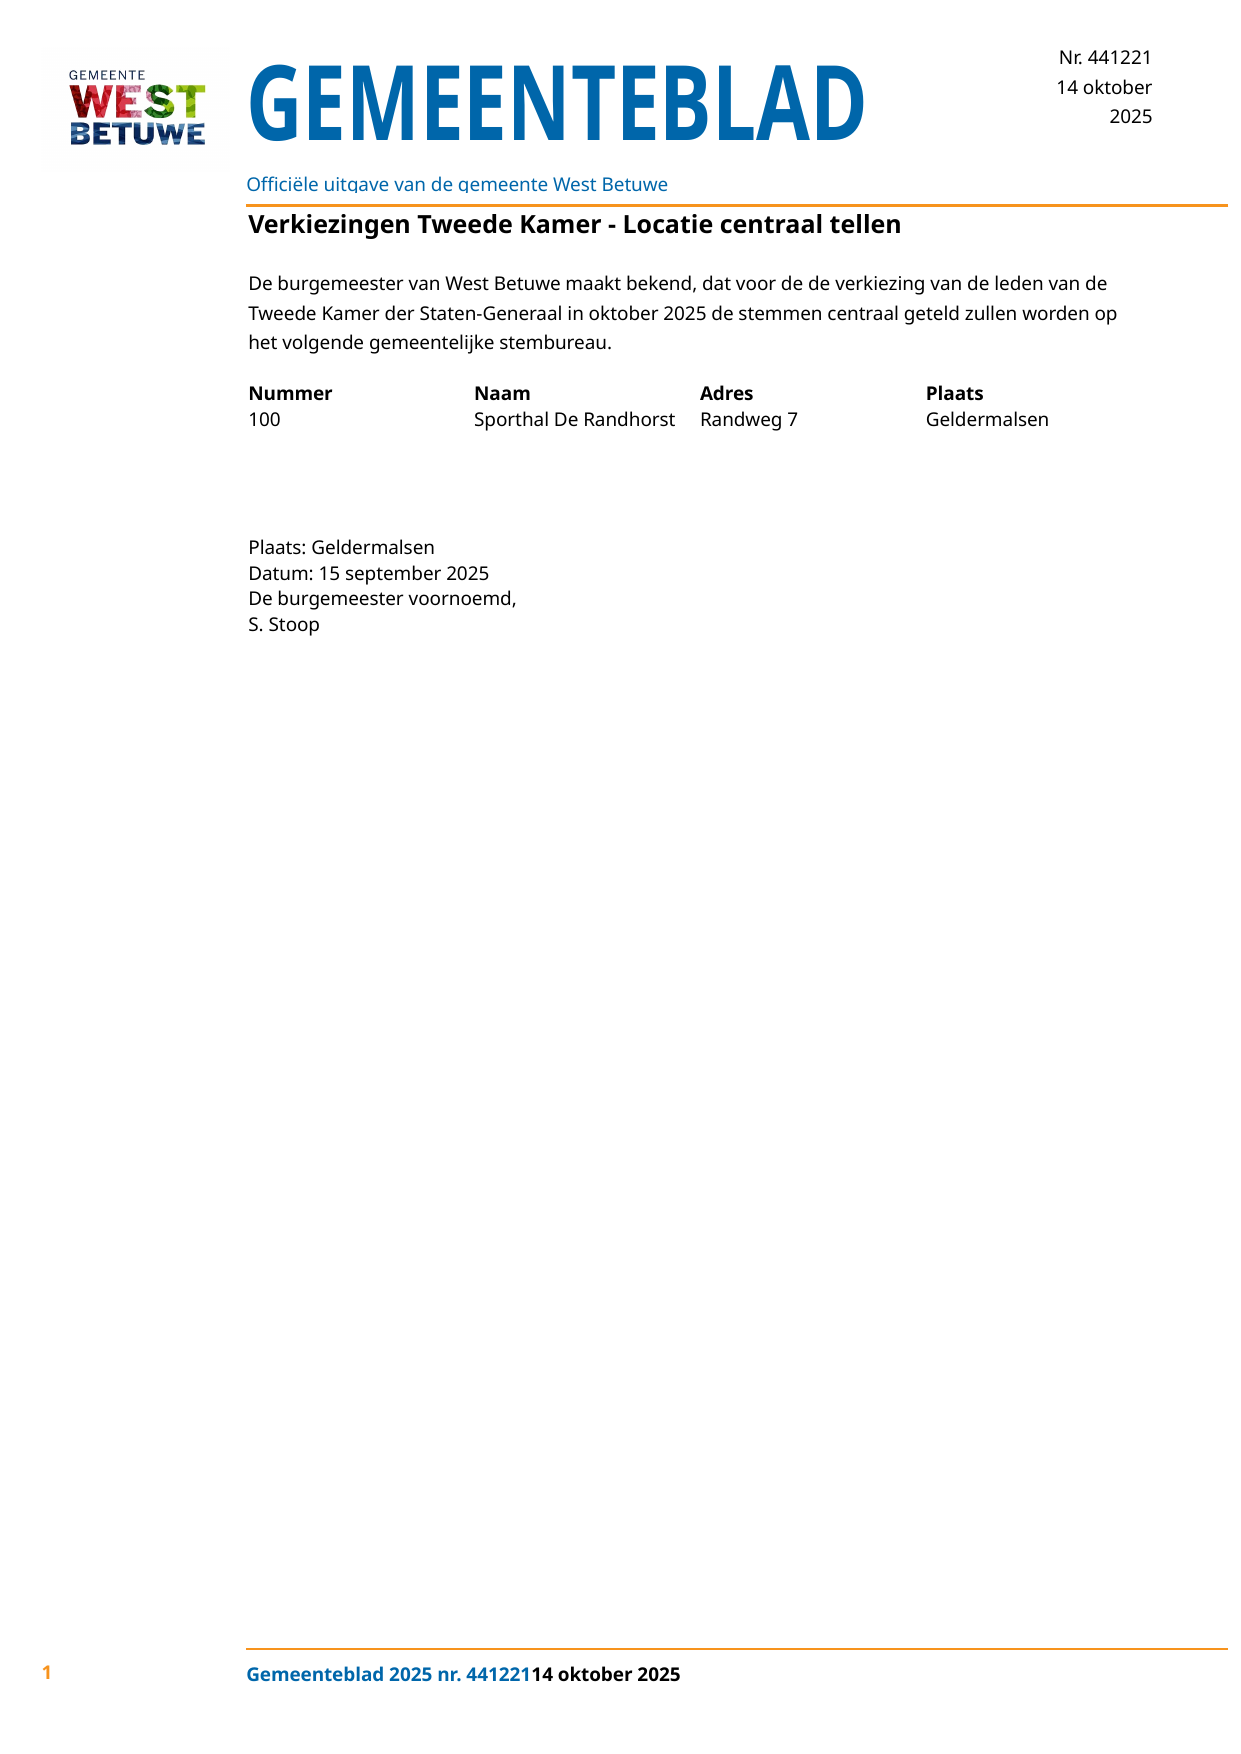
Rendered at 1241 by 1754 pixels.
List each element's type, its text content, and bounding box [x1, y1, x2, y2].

table_cell Randweg 7 [700, 406, 926, 431]
text S. Stoop [248, 611, 1152, 637]
text Plaats: Geldermalsen [248, 534, 1152, 560]
table_cell 100 [248, 406, 474, 431]
text De burgemeester voornoemd, [248, 585, 1152, 611]
table_header Plaats [926, 380, 1152, 406]
text Verkiezingen Tweede Kamer - Locatie centraal tellen [248, 207, 1152, 241]
picture [41, 47, 231, 172]
text De burgemeester van West Betuwe maakt bekend, dat voor de de verkiezing van de leden van de Tweede Kamer der Staten-Generaal in oktober 2025 de stemmen centraal geteld zullen worden op het volgende gemeentelijke stembureau. [248, 270, 1152, 355]
table_cell Geldermalsen [926, 406, 1152, 431]
table_header Naam [474, 380, 700, 406]
table_header Adres [700, 380, 926, 406]
text Datum: 15 september 2025 [248, 560, 1152, 585]
table_header Nummer [248, 380, 474, 406]
table_cell Sporthal De Randhorst [474, 406, 700, 431]
